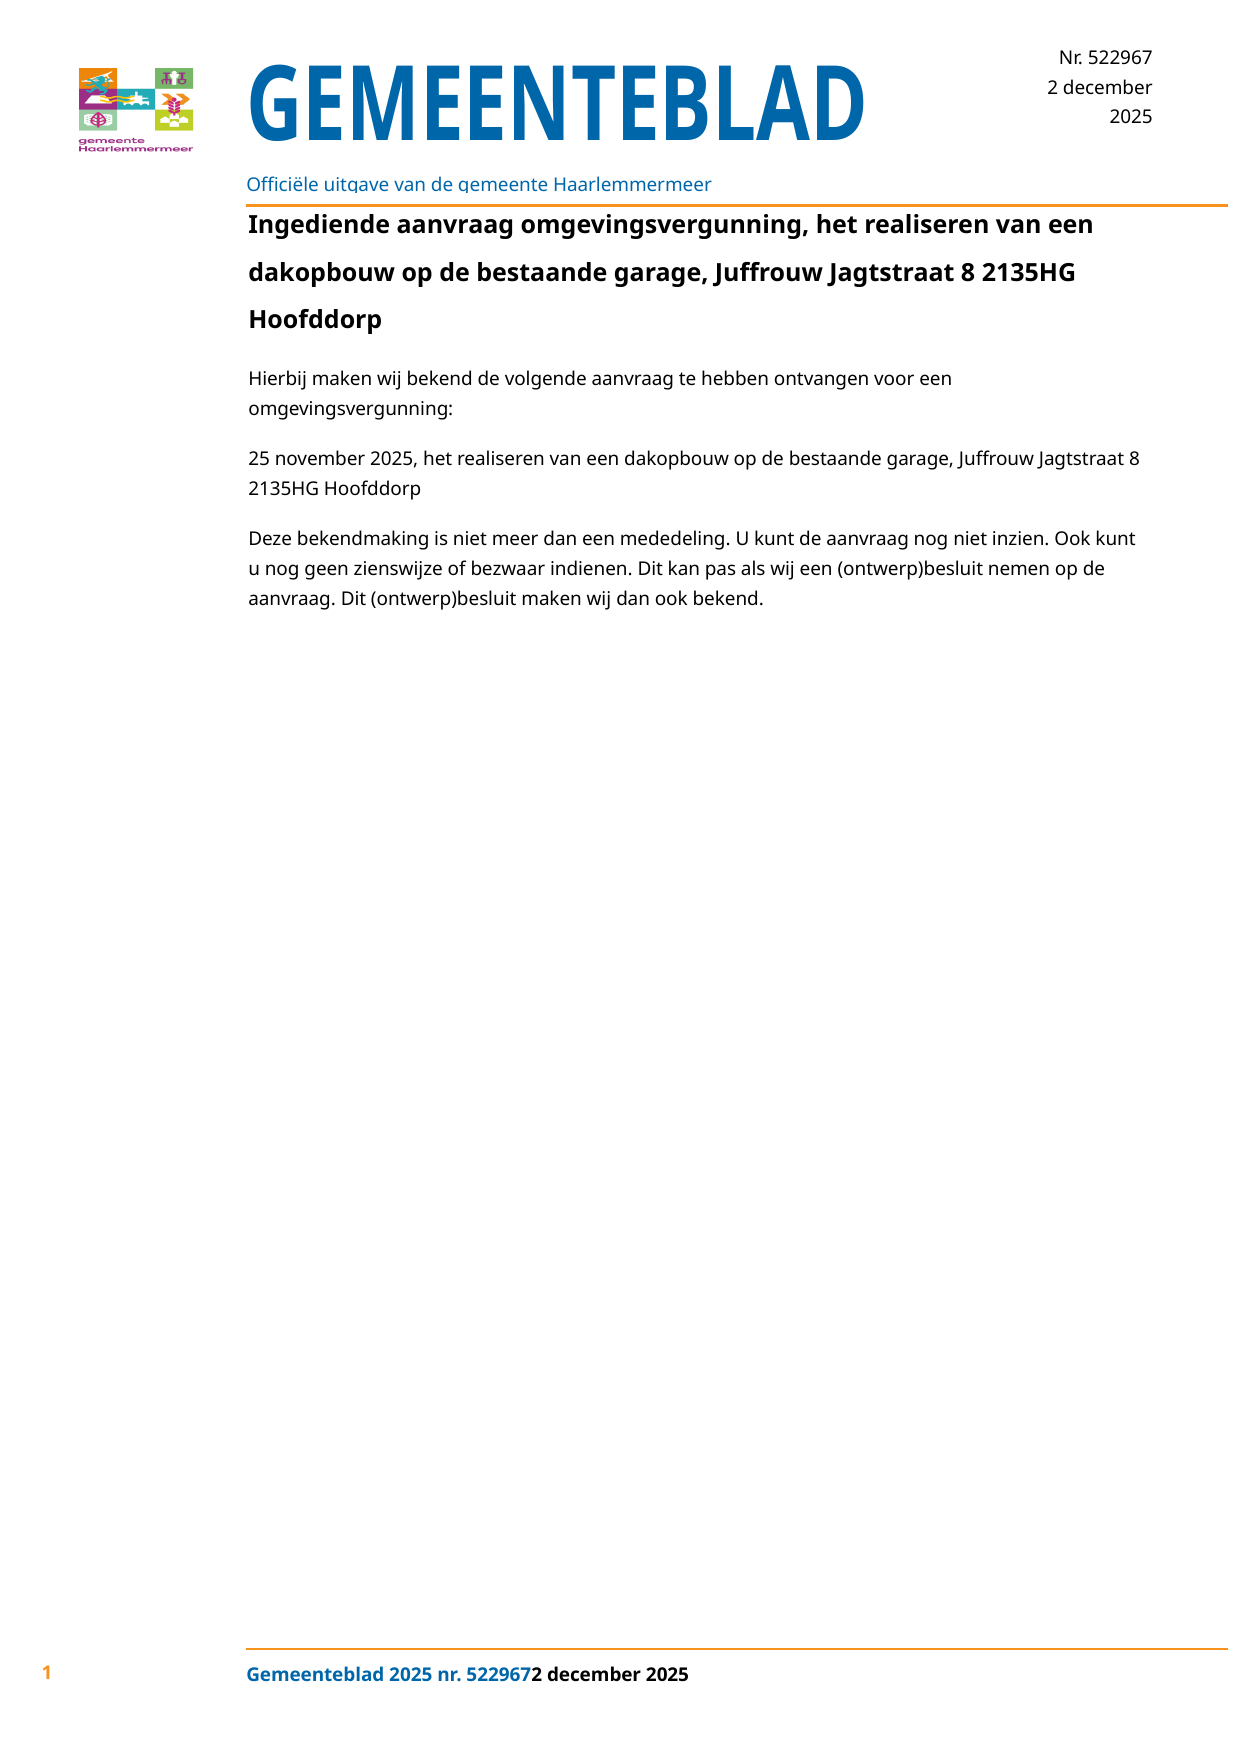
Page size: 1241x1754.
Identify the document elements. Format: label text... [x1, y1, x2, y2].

text Ingediende aanvraag omgevingsvergunning, het realiseren van een dakopbouw op de bestaande garage, Juffrouw Jagtstraat 8 2135HG Hoofddorp [248, 207, 1152, 336]
text 25 november 2025, het realiseren van een dakopbouw op de bestaande garage, Juffrouw Jagtstraat 8 2135HG Hoofddorp [248, 446, 1152, 501]
picture [41, 47, 231, 172]
text Hierbij maken wij bekend de volgende aanvraag te hebben ontvangen voor een omgevingsvergunning: [248, 366, 1152, 421]
text Deze bekendmaking is niet meer dan een mededeling. U kunt de aanvraag nog niet inzien. Ook kunt u nog geen zienswijze of bezwaar indienen. Dit kan pas als wij een (ontwerp)besluit nemen op de aanvraag. Dit (ontwerp)besluit maken wij dan ook bekend. [248, 526, 1152, 610]
